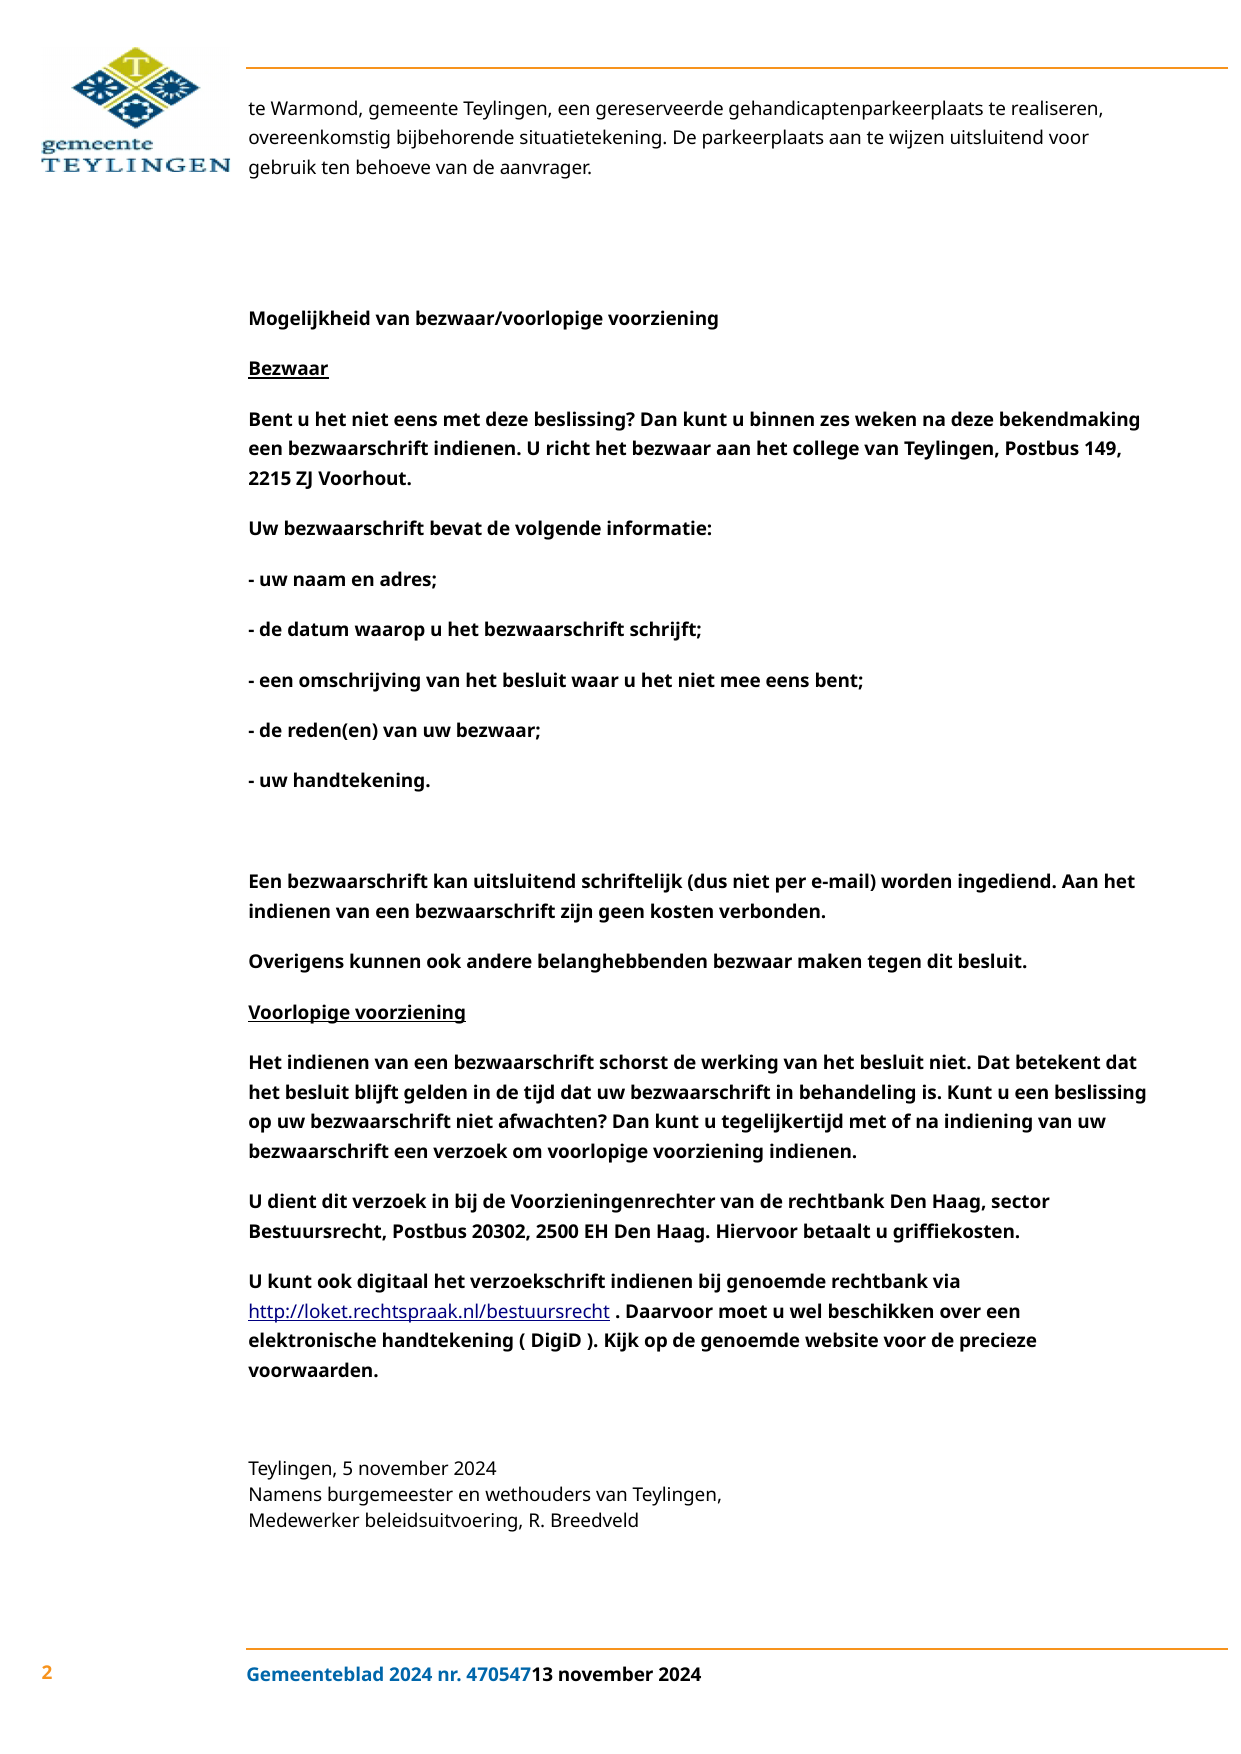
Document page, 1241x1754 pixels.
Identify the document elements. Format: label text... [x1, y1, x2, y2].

picture [41, 47, 231, 172]
text Medewerker beleidsuitvoering, R. Breedveld [248, 1507, 1152, 1533]
text - de datum waarop u het bezwaarschrift schrijft; [248, 616, 1152, 642]
text - uw naam en adres; [248, 566, 1152, 592]
text Voorlopige voorziening [248, 999, 1152, 1025]
text Een bezwaarschrift kan uitsluitend schriftelijk (dus niet per e-mail) worden ingediend. Aan het indienen van een bezwaarschrift zijn geen kosten verbonden. [248, 868, 1152, 924]
text Overigens kunnen ook andere belanghebbenden bezwaar maken tegen dit besluit. [248, 948, 1152, 974]
text Teylingen, 5 november 2024 [248, 1456, 1152, 1481]
text U dient dit verzoek in bij de Voorzieningenrechter van de rechtbank Den Haag, sector Bestuursrecht, Postbus 20302, 2500 EH Den Haag. Hiervoor betaalt u griffiekosten. [248, 1188, 1152, 1244]
text - uw handtekening. [248, 768, 1152, 793]
text Uw bezwaarschrift bevat de volgende informatie: [248, 516, 1152, 541]
text U kunt ook digitaal het verzoekschrift indienen bij genoemde rechtbank via http://loket.rechtspraak.nl/bestuursrecht . Daarvoor moet u wel beschikken over een elektronische handtekening ( DigiD ). Kijk op de genoemde website voor de precieze voorwaarden. [248, 1268, 1152, 1383]
text - een omschrijving van het besluit waar u het niet mee eens bent; [248, 667, 1152, 693]
text Mogelijkheid van bezwaar/voorlopige voorziening [248, 305, 1152, 331]
text - de reden(en) van uw bezwaar; [248, 717, 1152, 743]
text Bezwaar [248, 356, 1152, 381]
text Namens burgemeester en wethouders van Teylingen, [248, 1481, 1152, 1507]
text Bent u het niet eens met deze beslissing? Dan kunt u binnen zes weken na deze bekendmaking een bezwaarschrift indienen. U richt het bezwaar aan het college van Teylingen, Postbus 149, 2215 ZJ Voorhout. [248, 406, 1152, 491]
text te Warmond, gemeente Teylingen, een gereserveerde gehandicaptenparkeerplaats te realiseren, overeenkomstig bijbehorende situatietekening. De parkeerplaats aan te wijzen uitsluitend voor gebruik ten behoeve van de aanvrager. [248, 95, 1152, 180]
text Het indienen van een bezwaarschrift schorst de werking van het besluit niet. Dat betekent dat het besluit blijft gelden in de tijd dat uw bezwaarschrift in behandeling is. Kunt u een beslissing op uw bezwaarschrift niet afwachten? Dan kunt u tegelijkertijd met of na indiening van uw bezwaarschrift een verzoek om voorlopige voorziening indienen. [248, 1049, 1152, 1164]
